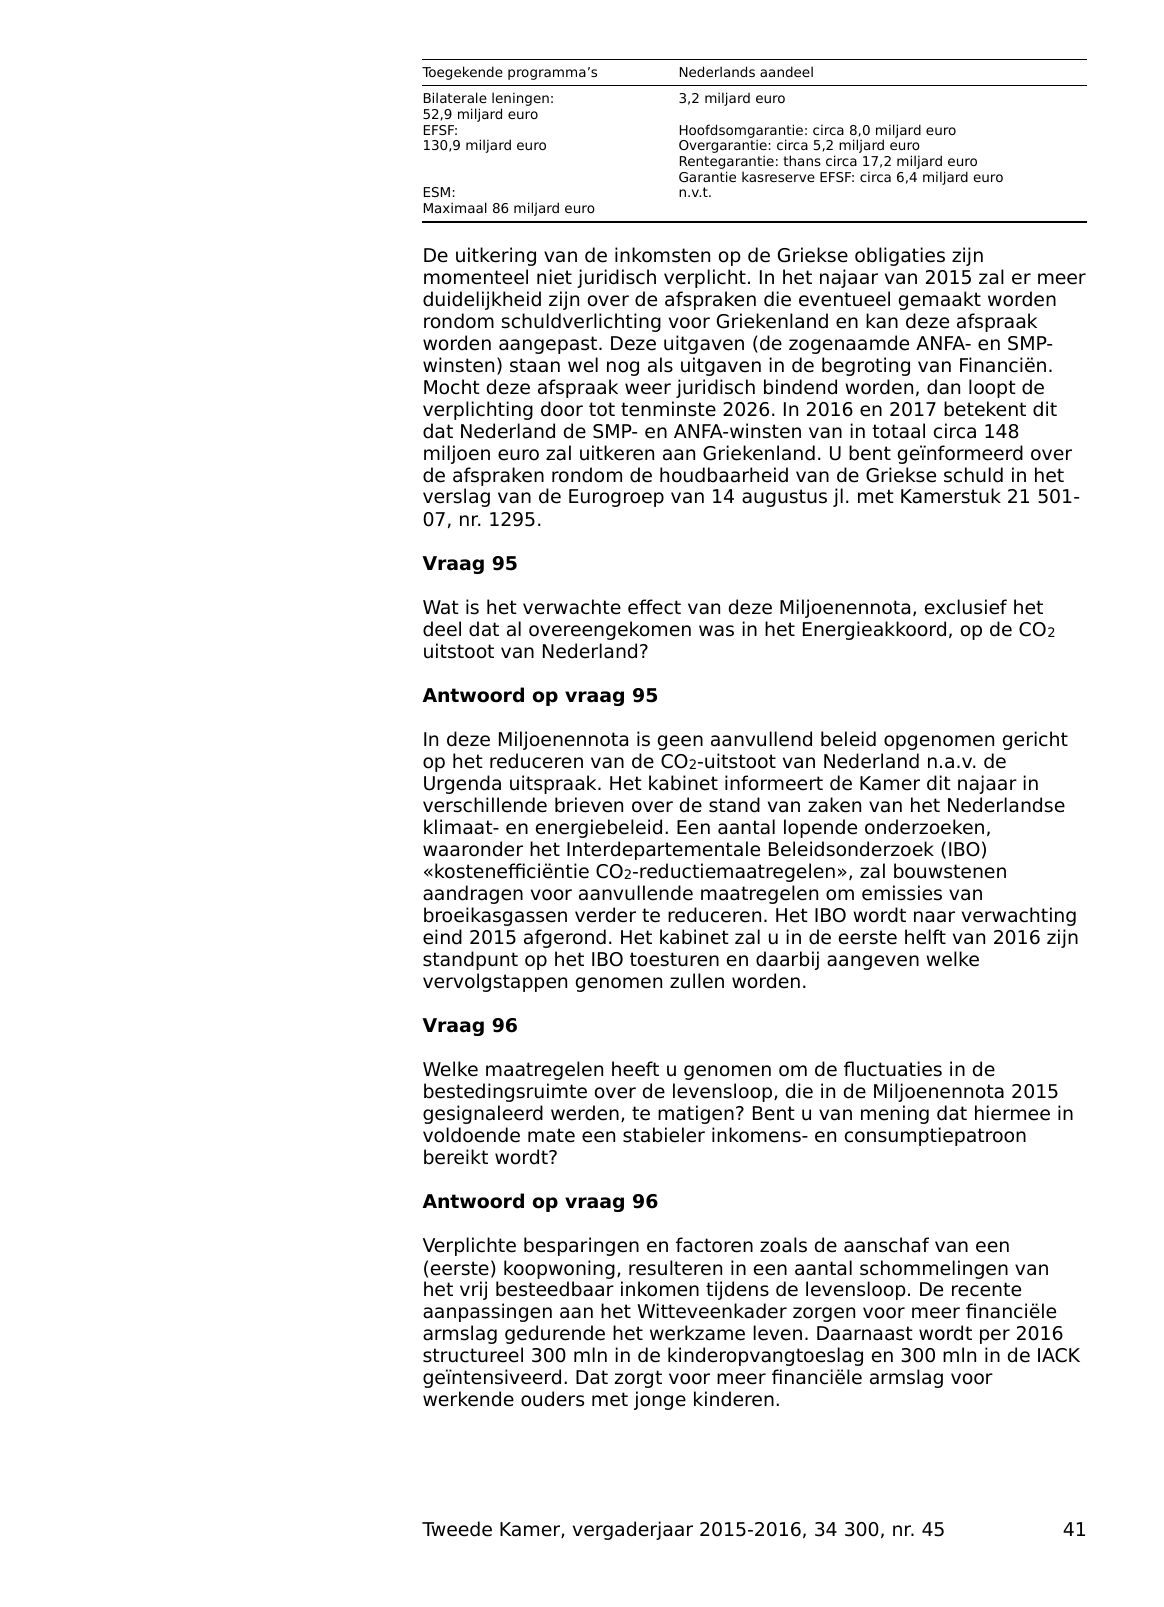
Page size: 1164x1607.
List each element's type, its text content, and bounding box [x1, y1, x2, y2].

table_cell 3,2 miljard euro [673, 86, 1087, 122]
subtitle Vraag 96 [422, 1015, 1087, 1037]
table_cell ESM: Maximaal 86 miljard euro [422, 185, 672, 221]
text In deze Miljoenennota is geen aanvullend beleid opgenomen gericht op het reduceren van de CO2-uitstoot van Nederland n.a.v. de Urgenda uitspraak. Het kabinet informeert de Kamer dit najaar in verschillende brieven over de stand van zaken van het Nederlandse klimaat- en energiebeleid. Een aantal lopende onderzoeken, waaronder het Interdepartementale Beleidsonderzoek (IBO) «kostenefficiëntie CO2-reductiemaatregelen», zal bouwstenen aandragen voor aanvullende maatregelen om emissies van broeikasgassen verder te reduceren. Het IBO wordt naar verwachting eind 2015 afgerond. Het kabinet zal u in de eerste helft van 2016 zijn standpunt op het IBO toesturen en daarbij aangeven welke vervolgstappen genomen zullen worden. [422, 729, 1087, 993]
table_header Toegekende programma’s [422, 60, 672, 85]
table_cell n.v.t. [673, 185, 1087, 221]
subtitle Antwoord op vraag 96 [422, 1191, 1087, 1213]
table_cell EFSF: 130,9 miljard euro [422, 123, 672, 185]
table_cell Hoofdsomgarantie: circa 8,0 miljard euro Overgarantie: circa 5,2 miljard euro Rentegarantie: thans circa 17,2 miljard euro Garantie kasreserve EFSF: circa 6,4 miljard euro [673, 123, 1087, 185]
text Welke maatregelen heeft u genomen om de fluctuaties in de bestedingsruimte over de levensloop, die in de Miljoenennota 2015 gesignaleerd werden, te matigen? Bent u van mening dat hiermee in voldoende mate een stabieler inkomens- en consumptiepatroon bereikt wordt? [422, 1059, 1087, 1169]
subtitle Vraag 95 [422, 553, 1087, 574]
subtitle Antwoord op vraag 95 [422, 685, 1087, 707]
text Verplichte besparingen en factoren zoals de aanschaf van een (eerste) koopwoning, resulteren in een aantal schommelingen van het vrij besteedbaar inkomen tijdens de levensloop. De recente aanpassingen aan het Witteveenkader zorgen voor meer financiële armslag gedurende het werkzame leven. Daarnaast wordt per 2016 structureel 300 mln in de kinderopvangtoeslag en 300 mln in de IACK geïntensiveerd. Dat zorgt voor meer financiële armslag voor werkende ouders met jonge kinderen. [422, 1235, 1087, 1411]
text De uitkering van de inkomsten op de Griekse obligaties zijn momenteel niet juridisch verplicht. In het najaar van 2015 zal er meer duidelijkheid zijn over de afspraken die eventueel gemaakt worden rondom schuldverlichting voor Griekenland en kan deze afspraak worden aangepast. Deze uitgaven (de zogenaamde ANFA- en SMP-winsten) staan wel nog als uitgaven in de begroting van Financiën. Mocht deze afspraak weer juridisch bindend worden, dan loopt de verplichting door tot tenminste 2026. In 2016 en 2017 betekent dit dat Nederland de SMP- en ANFA-winsten van in totaal circa 148 miljoen euro zal uitkeren aan Griekenland. U bent geïnformeerd over de afspraken rondom de houdbaarheid van de Griekse schuld in het verslag van de Eurogroep van 14 augustus jl. met Kamerstuk 21 501-07, nr. 1295. [422, 245, 1087, 530]
text Wat is het verwachte effect van deze Miljoenennota, exclusief het deel dat al overeengekomen was in het Energieakkoord, op de CO2 uitstoot van Nederland? [422, 597, 1087, 663]
table_cell Bilaterale leningen: 52,9 miljard euro [422, 86, 672, 122]
table_header Nederlands aandeel [673, 60, 1087, 85]
